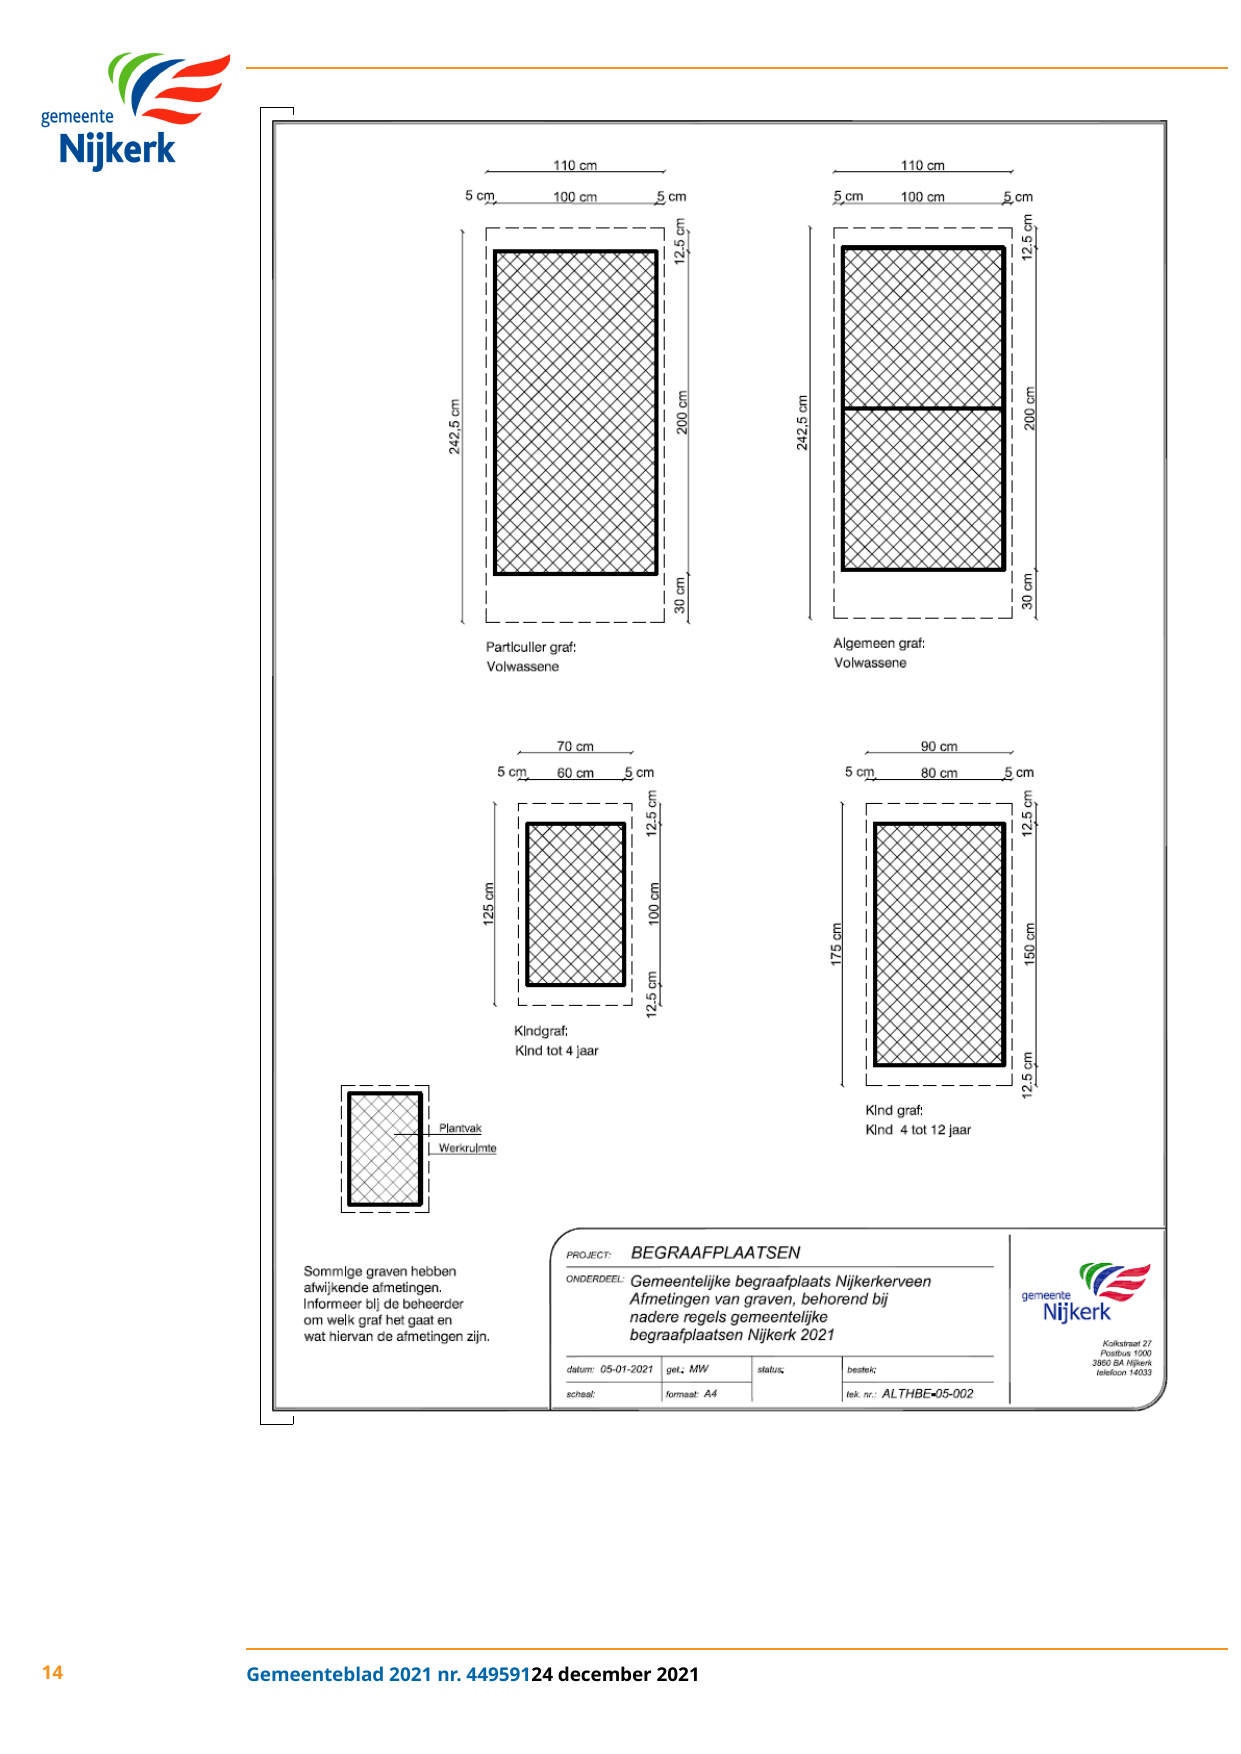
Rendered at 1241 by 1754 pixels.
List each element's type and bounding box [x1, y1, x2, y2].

picture [268, 115, 1173, 1416]
picture [41, 47, 231, 172]
